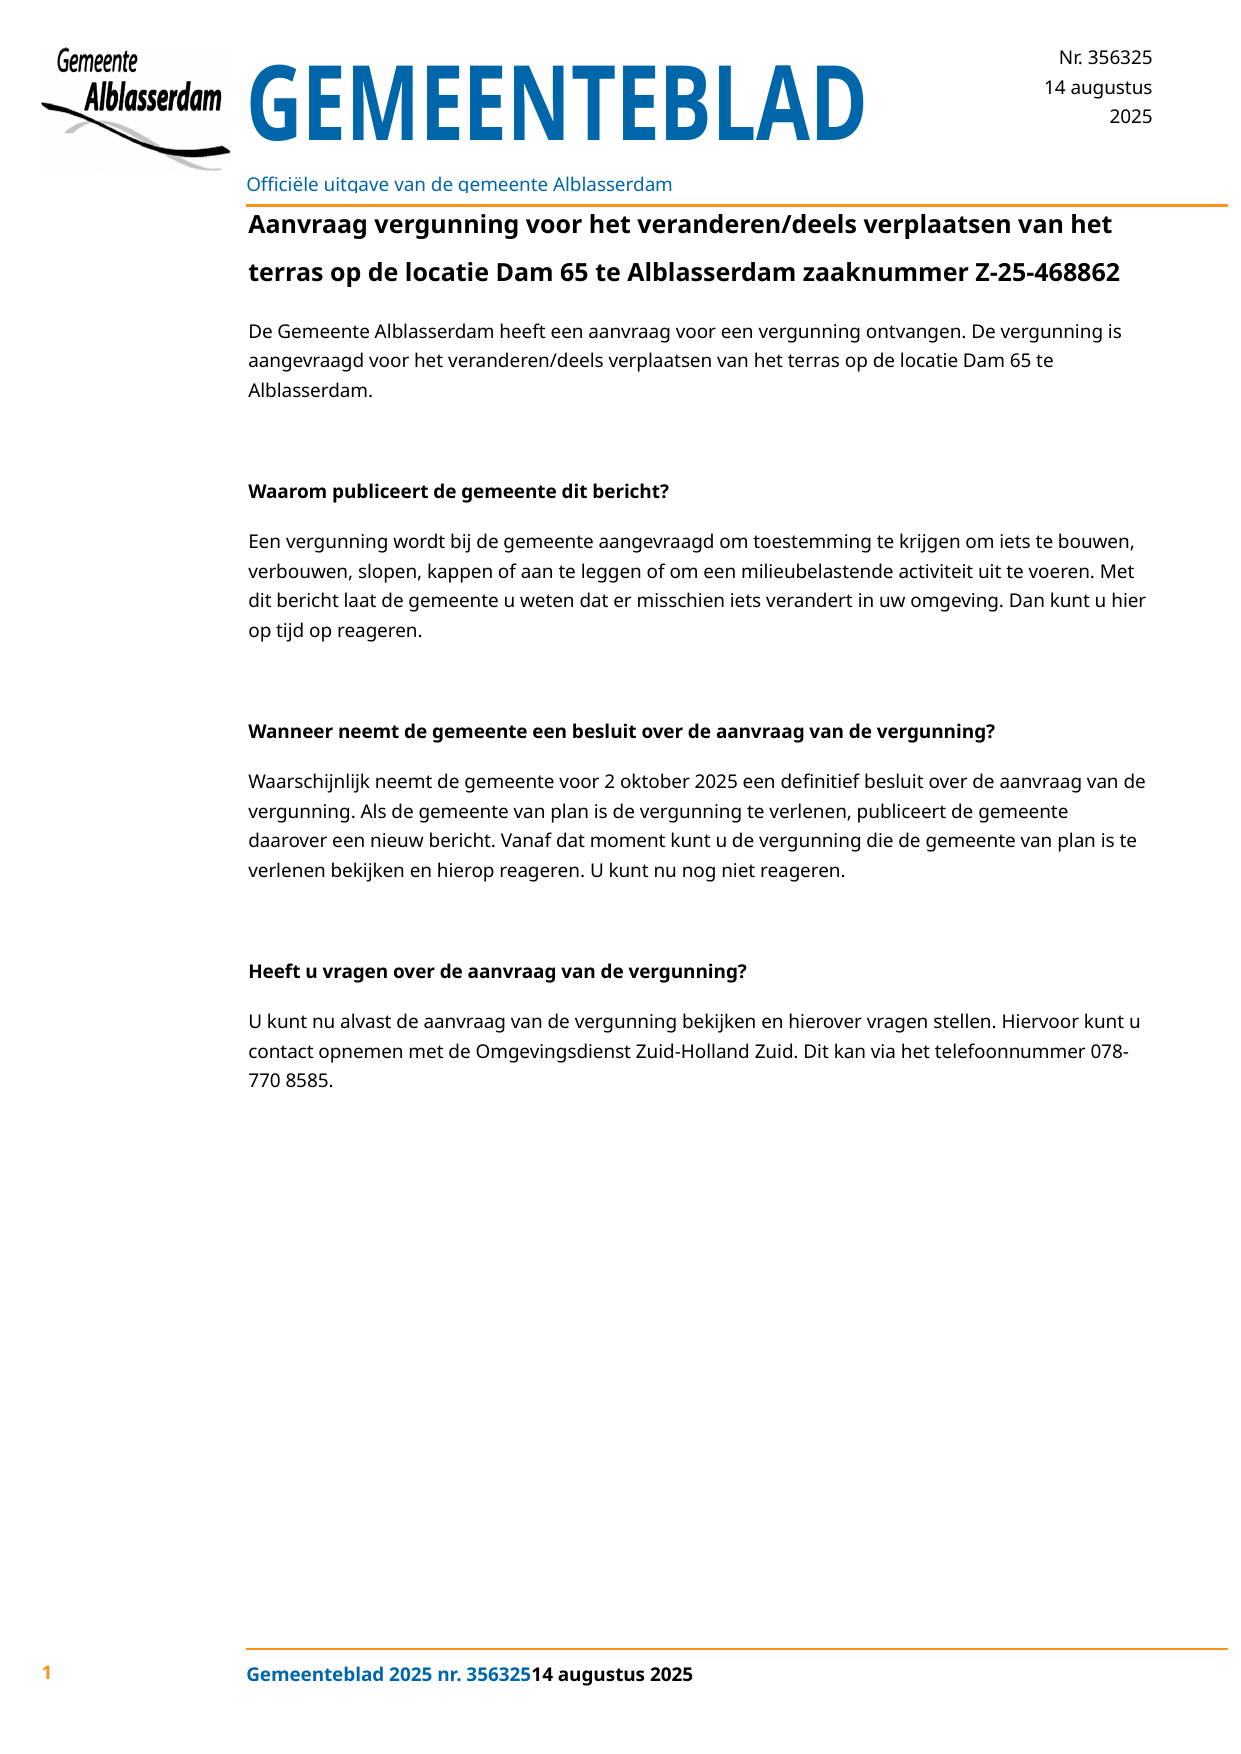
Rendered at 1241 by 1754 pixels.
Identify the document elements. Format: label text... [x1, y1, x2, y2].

picture [41, 47, 231, 172]
text U kunt nu alvast de aanvraag van de vergunning bekijken en hierover vragen stellen. Hiervoor kunt u contact opnemen met de Omgevingsdienst Zuid-Holland Zuid. Dit kan via het telefoonnummer 078-770 8585. [248, 1008, 1152, 1093]
text Een vergunning wordt bij de gemeente aangevraagd om toestemming te krijgen om iets te bouwen, verbouwen, slopen, kappen of aan te leggen of om een milieubelastende activiteit uit te voeren. Met dit bericht laat de gemeente u weten dat er misschien iets verandert in uw omgeving. Dan kunt u hier op tijd op reageren. [248, 528, 1152, 643]
text Waarschijnlijk neemt de gemeente voor 2 oktober 2025 een definitief besluit over de aanvraag van de vergunning. Als de gemeente van plan is de vergunning te verlenen, publiceert de gemeente daarover een nieuw bericht. Vanaf dat moment kunt u de vergunning die de gemeente van plan is te verlenen bekijken en hierop reageren. U kunt nu nog niet reageren. [248, 768, 1152, 883]
text Wanneer neemt de gemeente een besluit over de aanvraag van de vergunning? [248, 718, 1152, 744]
text Aanvraag vergunning voor het veranderen/deels verplaatsen van het terras op de locatie Dam 65 te Alblasserdam zaaknummer Z-25-468862 [248, 207, 1152, 288]
text De Gemeente Alblasserdam heeft een aanvraag voor een vergunning ontvangen. De vergunning is aangevraagd voor het veranderen/deels verplaatsen van het terras op de locatie Dam 65 te Alblasserdam. [248, 318, 1152, 403]
text Heeft u vragen over de aanvraag van de vergunning? [248, 958, 1152, 984]
text Waarom publiceert de gemeente dit bericht? [248, 478, 1152, 504]
